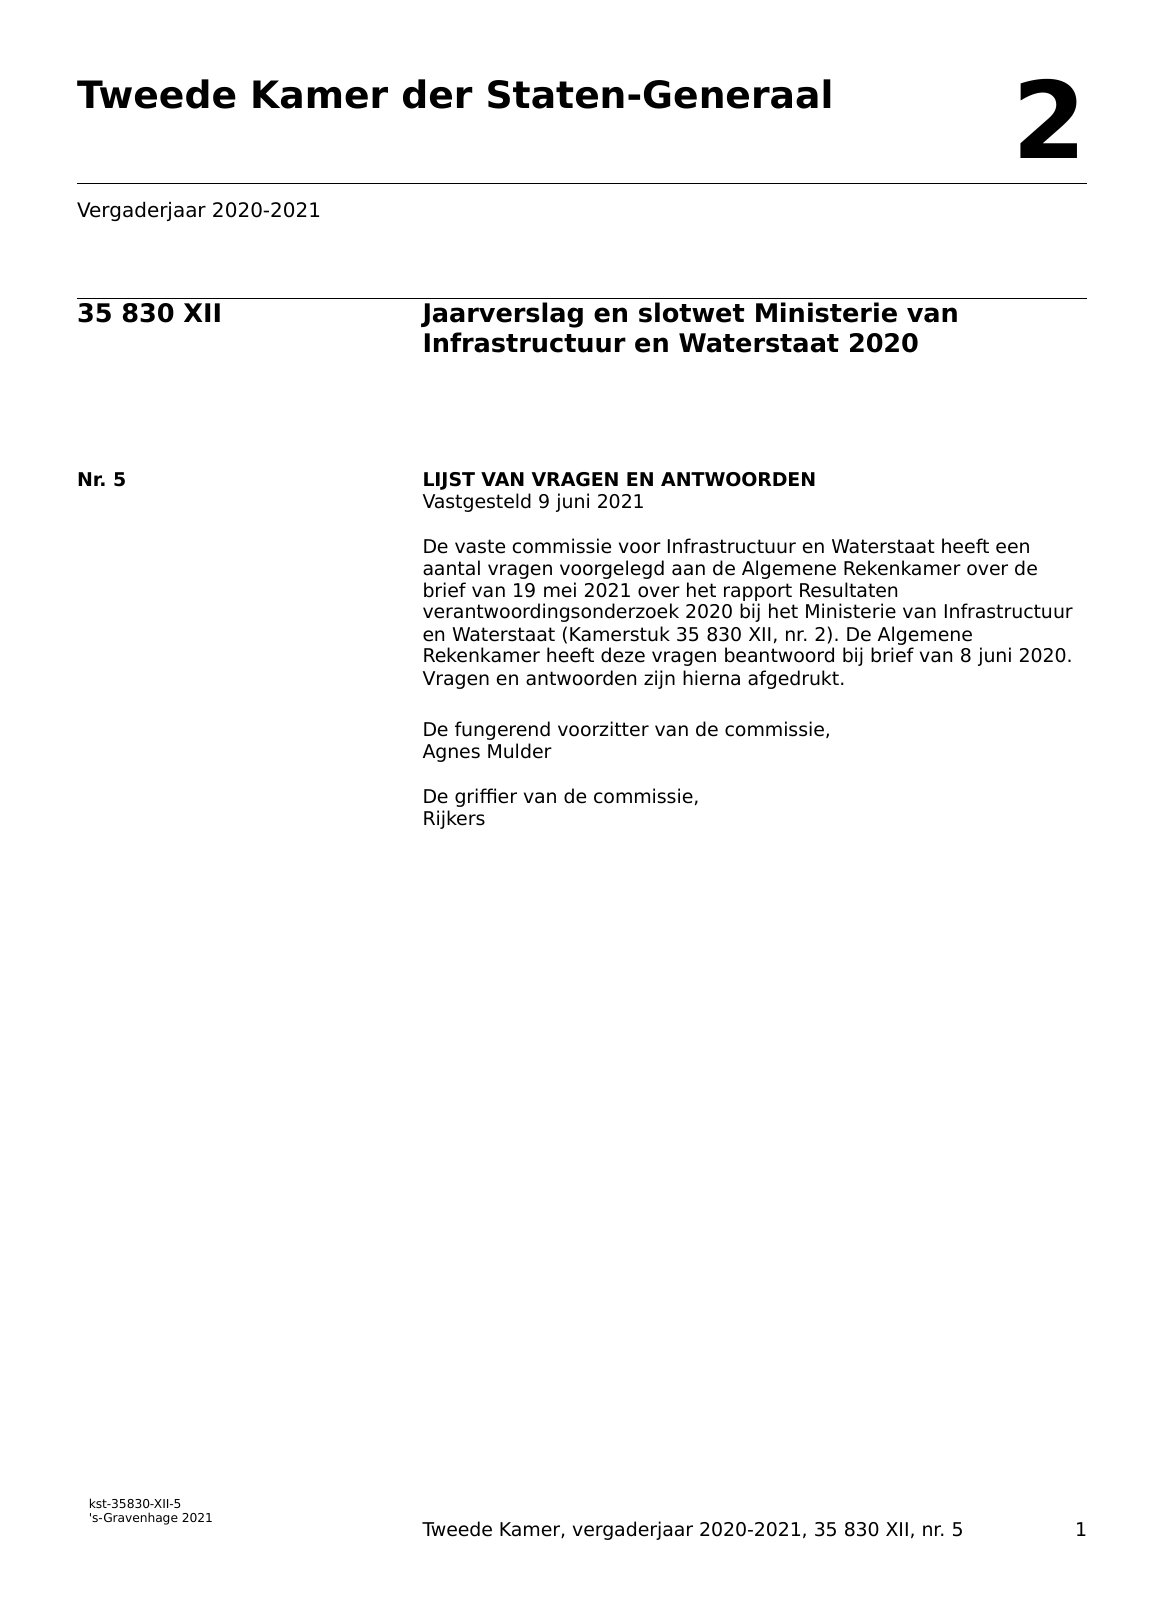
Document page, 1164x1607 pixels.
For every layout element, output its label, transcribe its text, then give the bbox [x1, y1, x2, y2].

text De fungerend voorzitter van de commissie, Agnes Mulder [422, 719, 1087, 763]
text 's-Gravenhage 2021 [88, 1511, 323, 1525]
text De vaste commissie voor Infrastructuur en Waterstaat heeft een aantal vragen voorgelegd aan de Algemene Rekenkamer over de brief van 19 mei 2021 over het rapport Resultaten verantwoordingsonderzoek 2020 bij het Ministerie van Infrastructuur en Waterstaat (Kamerstuk 35 830 XII, nr. 2). De Algemene Rekenkamer heeft deze vragen beantwoord bij brief van 8 juni 2020. Vragen en antwoorden zijn hierna afgedrukt. [422, 536, 1087, 689]
text kst-35830-XII-5 [88, 1497, 323, 1511]
subtitle Nr. 5 LIJST VAN VRAGEN EN ANTWOORDEN [77, 469, 1087, 491]
table_cell Vergaderjaar 2020-2021 [77, 184, 1087, 298]
text Vastgesteld 9 juni 2021 [422, 491, 1087, 513]
subtitle 35 830 XII Jaarverslag en slotwet Ministerie van Infrastructuur en Waterstaat 2020 [77, 299, 1087, 358]
table_header Tweede Kamer der Staten-Generaal [77, 59, 886, 183]
text De griffier van de commissie, Rijkers [422, 786, 1087, 829]
table_header 2 [886, 59, 1087, 183]
